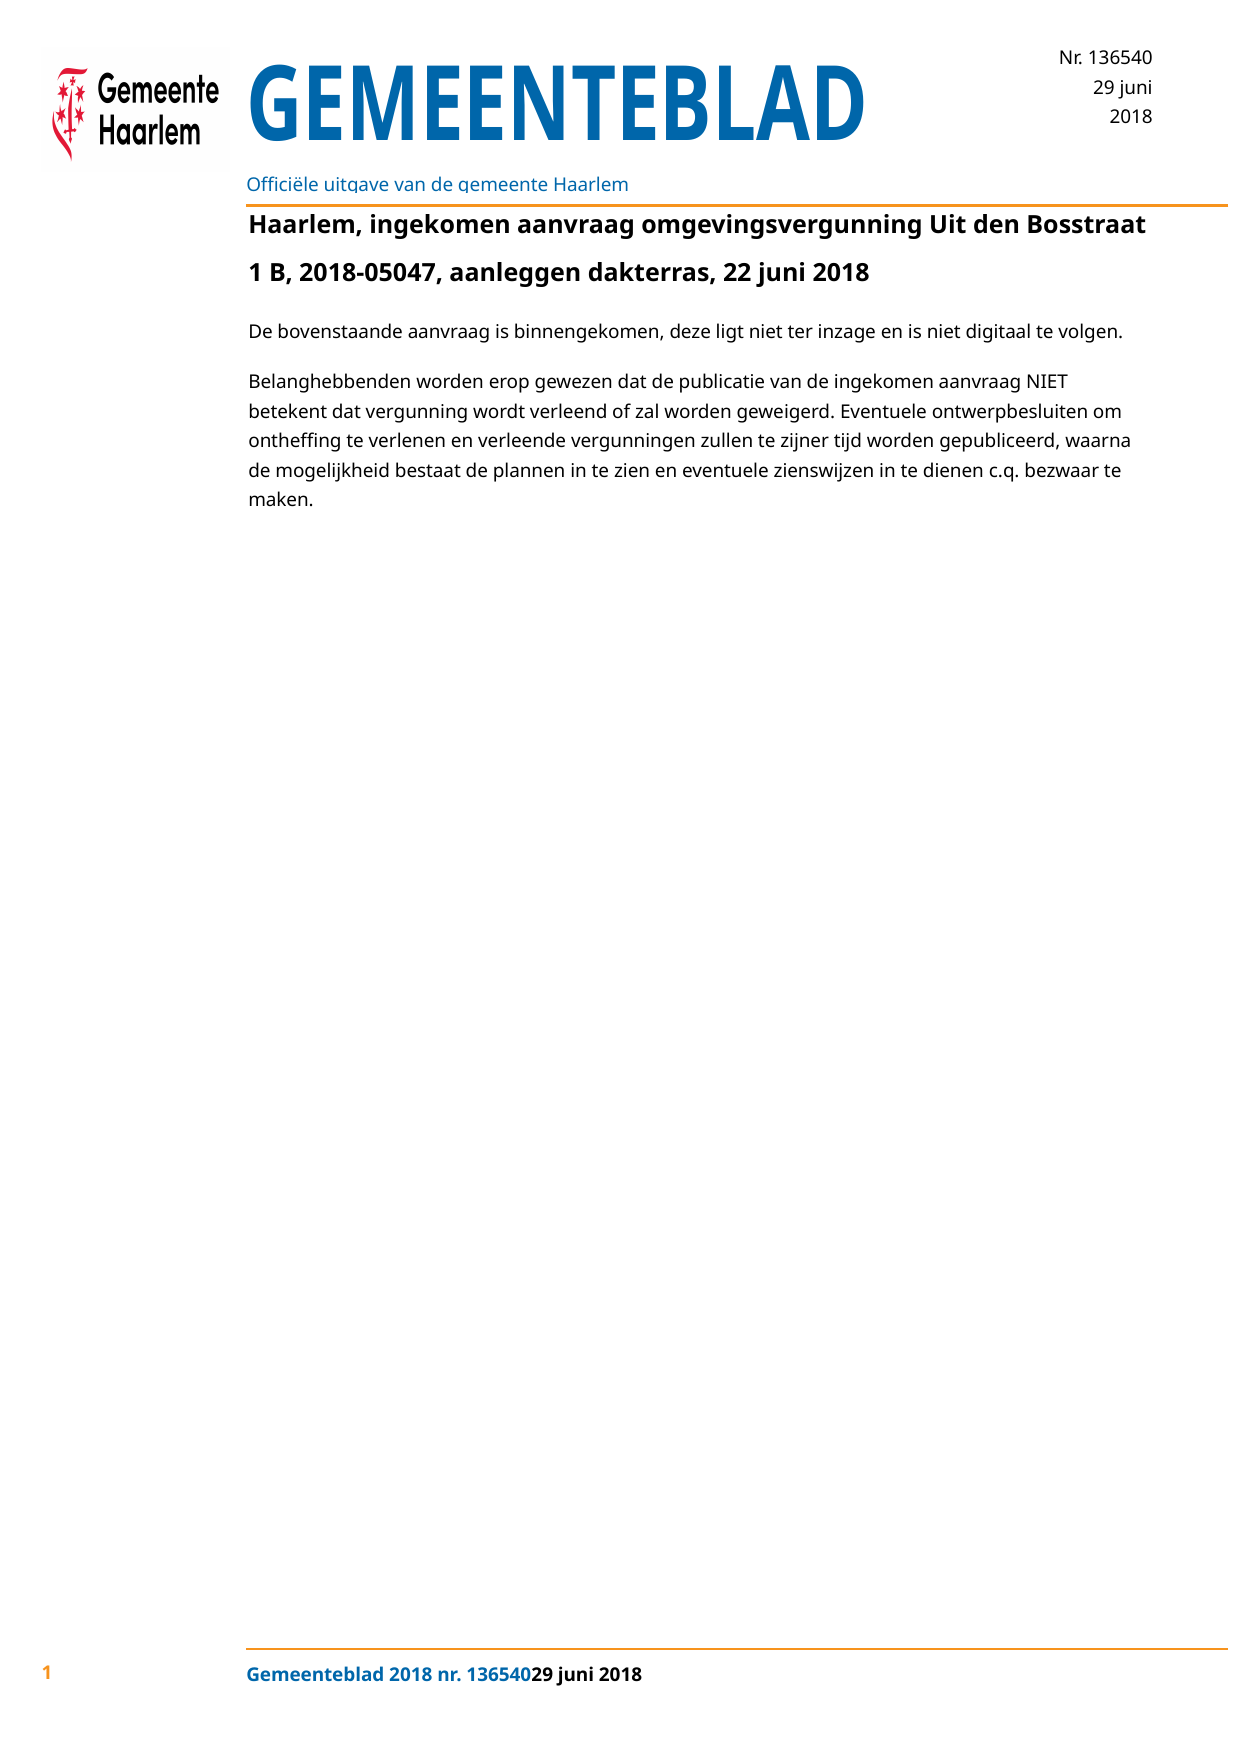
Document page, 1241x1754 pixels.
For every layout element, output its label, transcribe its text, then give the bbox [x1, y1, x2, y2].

picture [41, 47, 231, 172]
text Belanghebbenden worden erop gewezen dat de publicatie van de ingekomen aanvraag NIET betekent dat vergunning wordt verleend of zal worden geweigerd. Eventuele ontwerpbesluiten om ontheffing te verlenen en verleende vergunningen zullen te zijner tijd worden gepubliceerd, waarna de mogelijkheid bestaat de plannen in te zien en eventuele zienswijzen in te dienen c.q. bezwaar te maken. [248, 368, 1152, 512]
text De bovenstaande aanvraag is binnengekomen, deze ligt niet ter inzage en is niet digitaal te volgen. [248, 318, 1152, 344]
text Haarlem, ingekomen aanvraag omgevingsvergunning Uit den Bosstraat 1 B, 2018-05047, aanleggen dakterras, 22 juni 2018 [248, 207, 1152, 288]
